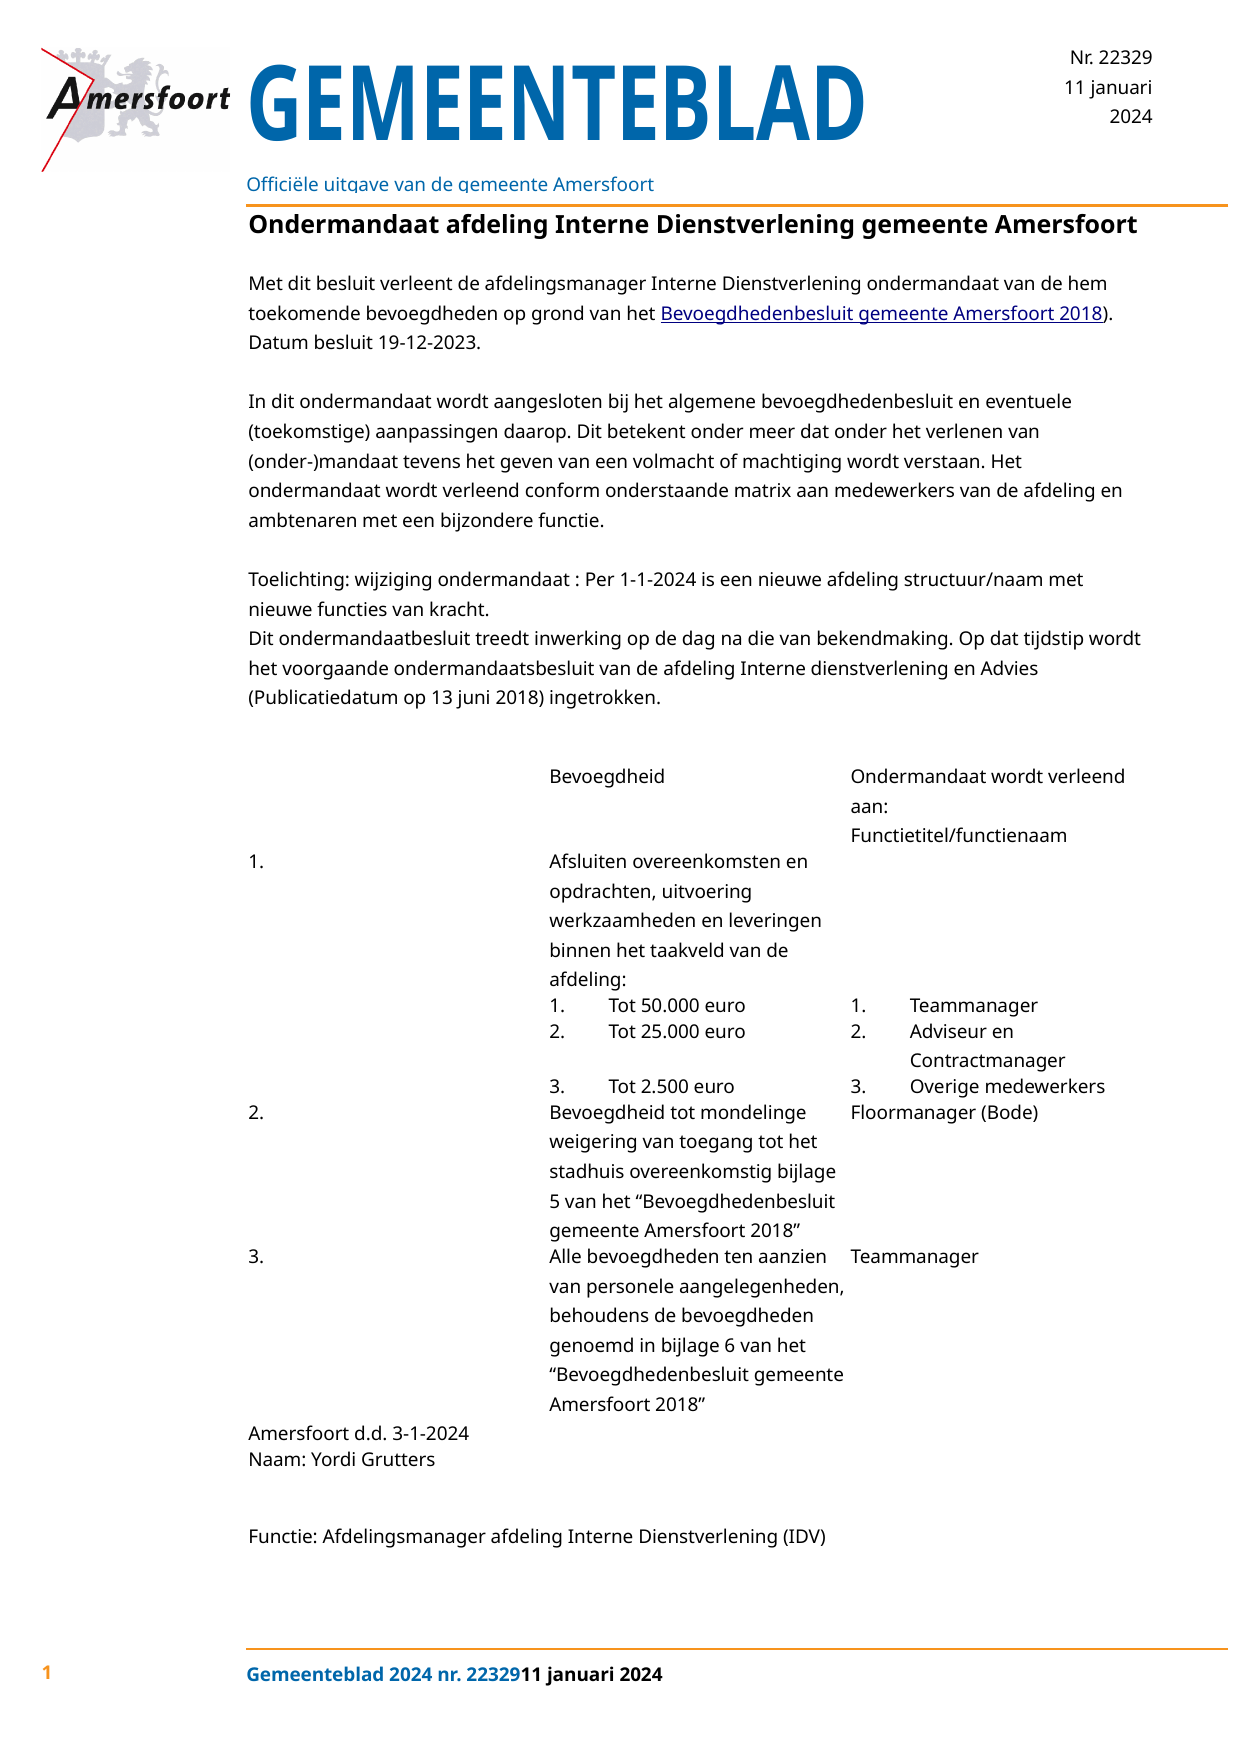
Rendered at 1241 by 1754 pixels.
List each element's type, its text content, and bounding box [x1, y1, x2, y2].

text In dit ondermandaat wordt aangesloten bij het algemene bevoegdhedenbesluit en eventuele (toekomstige) aanpassingen daarop. Dit betekent onder meer dat onder het verlenen van (onder-)mandaat tevens het geven van een volmacht of machtiging wordt verstaan. Het ondermandaat wordt verleend conform onderstaande matrix aan medewerkers van de afdeling en ambtenaren met een bijzondere functie. [248, 389, 1152, 533]
table_cell Bevoegdheid tot mondelinge weigering van toegang tot het stadhuis overeenkomstig bijlage 5 van het “Bevoegdhedenbesluit gemeente Amersfoort 2018” [549, 1099, 850, 1243]
text Functie: Afdelingsmanager afdeling Interne Dienstverlening (IDV) [248, 1523, 1152, 1549]
table_cell Teammanager [850, 1243, 1152, 1417]
table_cell Teammanager [850, 993, 1152, 1018]
table_cell [248, 1018, 549, 1073]
text Met dit besluit verleent de afdelingsmanager Interne Dienstverlening ondermandaat van de hem toekomende bevoegdheden op grond van het Bevoegdhedenbesluit gemeente Amersfoort 2018). Datum besluit 19-12-2023. [248, 270, 1152, 355]
picture [41, 47, 231, 172]
table_cell [248, 993, 549, 1018]
table_cell Afsluiten overeenkomsten en opdrachten, uitvoering werkzaamheden en leveringen binnen het taakveld van de afdeling: [549, 848, 850, 992]
table_cell 3. [248, 1243, 549, 1417]
table_cell Overige medewerkers [850, 1074, 1152, 1099]
text Naam: Yordi Grutters [248, 1446, 1152, 1472]
text Toelichting: wijziging ondermandaat : Per 1-1-2024 is een nieuwe afdeling structuur/naam met nieuwe functies van kracht. [248, 566, 1152, 621]
table_cell Tot 25.000 euro [549, 1018, 850, 1073]
text Dit ondermandaatbesluit treedt inwerking op de dag na die van bekendmaking. Op dat tijdstip wordt het voorgaande ondermandaatsbesluit van de afdeling Interne dienstverlening en Advies (Publicatiedatum op 13 juni 2018) ingetrokken. [248, 625, 1152, 710]
table_cell Adviseur en Contractmanager [850, 1018, 1152, 1073]
table_cell Tot 50.000 euro [549, 993, 850, 1018]
text Amersfoort d.d. 3-1-2024 [248, 1420, 1152, 1446]
table_cell [850, 848, 1152, 992]
table_cell 2. [248, 1099, 549, 1243]
table_cell Alle bevoegdheden ten aanzien van personele aangelegenheden, behoudens de bevoegdheden genoemd in bijlage 6 van het “Bevoegdhedenbesluit gemeente Amersfoort 2018” [549, 1243, 850, 1417]
table_header Ondermandaat wordt verleend aan: Functietitel/functienaam [850, 764, 1152, 848]
table_cell 1. [248, 848, 549, 992]
table_header [248, 764, 549, 848]
text Ondermandaat afdeling Interne Dienstverlening gemeente Amersfoort [248, 207, 1152, 241]
table_cell [248, 1074, 549, 1099]
table_cell Tot 2.500 euro [549, 1074, 850, 1099]
table_header Bevoegdheid [549, 764, 850, 848]
table_cell Floormanager (Bode) [850, 1099, 1152, 1243]
